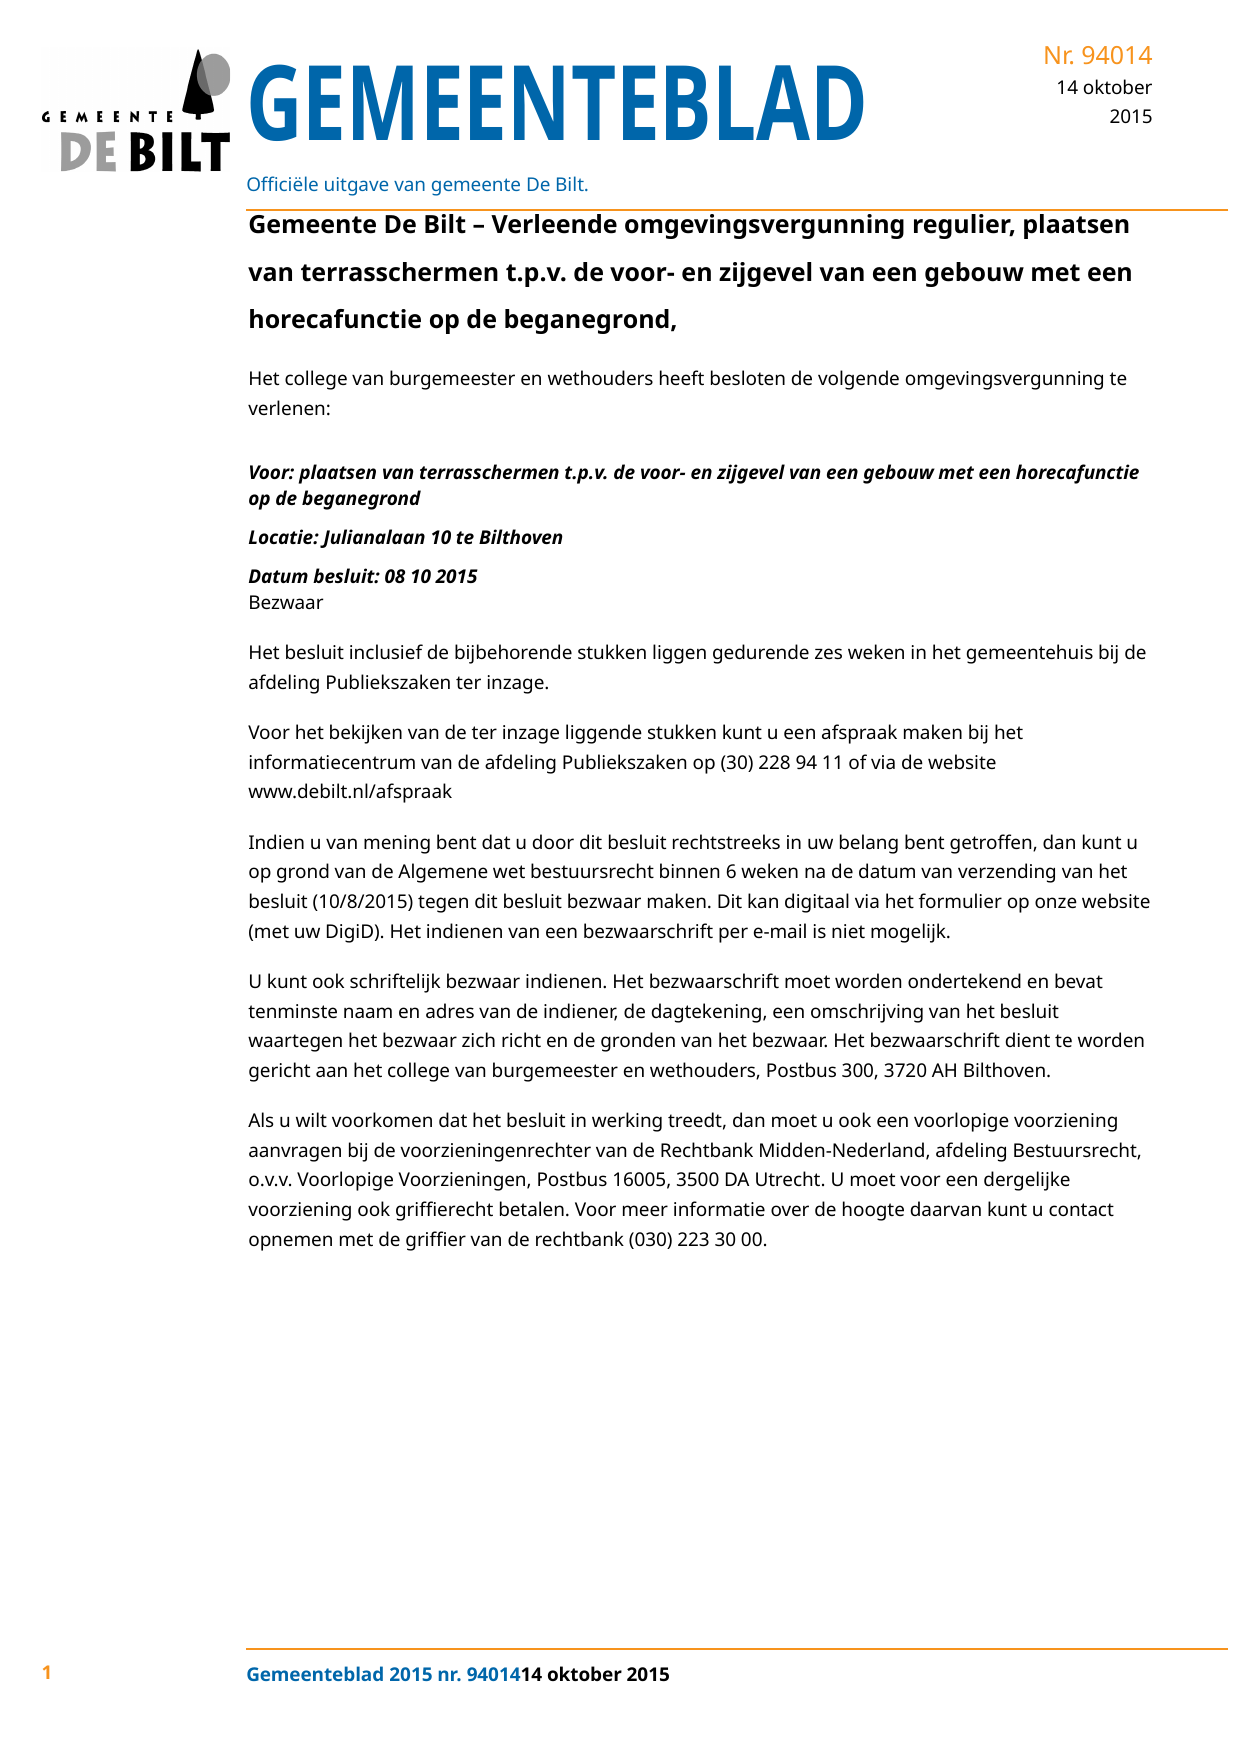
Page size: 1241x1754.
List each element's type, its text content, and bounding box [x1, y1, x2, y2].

text Voor: plaatsen van terrasschermen t.p.v. de voor- en zijgevel van een gebouw met een horecafunctie op de beganegrond [248, 459, 1152, 511]
text U kunt ook schriftelijk bezwaar indienen. Het bezwaarschrift moet worden ondertekend en bevat tenminste naam en adres van de indiener, de dagtekening, een omschrijving van het besluit waartegen het bezwaar zich richt en de gronden van het bezwaar. Het bezwaarschrift dient te worden gericht aan het college van burgemeester en wethouders, Postbus 300, 3720 AH Bilthoven. [248, 968, 1152, 1083]
text Datum besluit: 08 10 2015 [248, 563, 1152, 589]
text Bezwaar [248, 589, 1152, 615]
text Het besluit inclusief de bijbehorende stukken liggen gedurende zes weken in het gemeentehuis bij de afdeling Publiekszaken ter inzage. [248, 639, 1152, 695]
text Voor het bekijken van de ter inzage liggende stukken kunt u een afspraak maken bij het informatiecentrum van de afdeling Publiekszaken op (30) 228 94 11 of via de website www.debilt.nl/afspraak [248, 719, 1152, 804]
text Locatie: Julianalaan 10 te Bilthoven [248, 524, 1152, 550]
picture [41, 47, 231, 172]
text Het college van burgemeester en wethouders heeft besloten de volgende omgevingsvergunning te verlenen: [248, 366, 1152, 421]
text Indien u van mening bent dat u door dit besluit rechtstreeks in uw belang bent getroffen, dan kunt u op grond van de Algemene wet bestuursrecht binnen 6 weken na de datum van verzending van het besluit (10/8/2015) tegen dit besluit bezwaar maken. Dit kan digitaal via het formulier op onze website (met uw DigiD). Het indienen van een bezwaarschrift per e-mail is niet mogelijk. [248, 829, 1152, 943]
text Gemeente De Bilt – Verleende omgevingsvergunning regulier, plaatsen van terrasschermen t.p.v. de voor- en zijgevel van een gebouw met een horecafunctie op de beganegrond, [248, 211, 1152, 336]
text Als u wilt voorkomen dat het besluit in werking treedt, dan moet u ook een voorlopige voorziening aanvragen bij de voorzieningenrechter van de Rechtbank Midden-Nederland, afdeling Bestuursrecht, o.v.v. Voorlopige Voorzieningen, Postbus 16005, 3500 DA Utrecht. U moet voor een dergelijke voorziening ook griffierecht betalen. Voor meer informatie over de hoogte daarvan kunt u contact opnemen met de griffier van de rechtbank (030) 223 30 00. [248, 1107, 1152, 1251]
